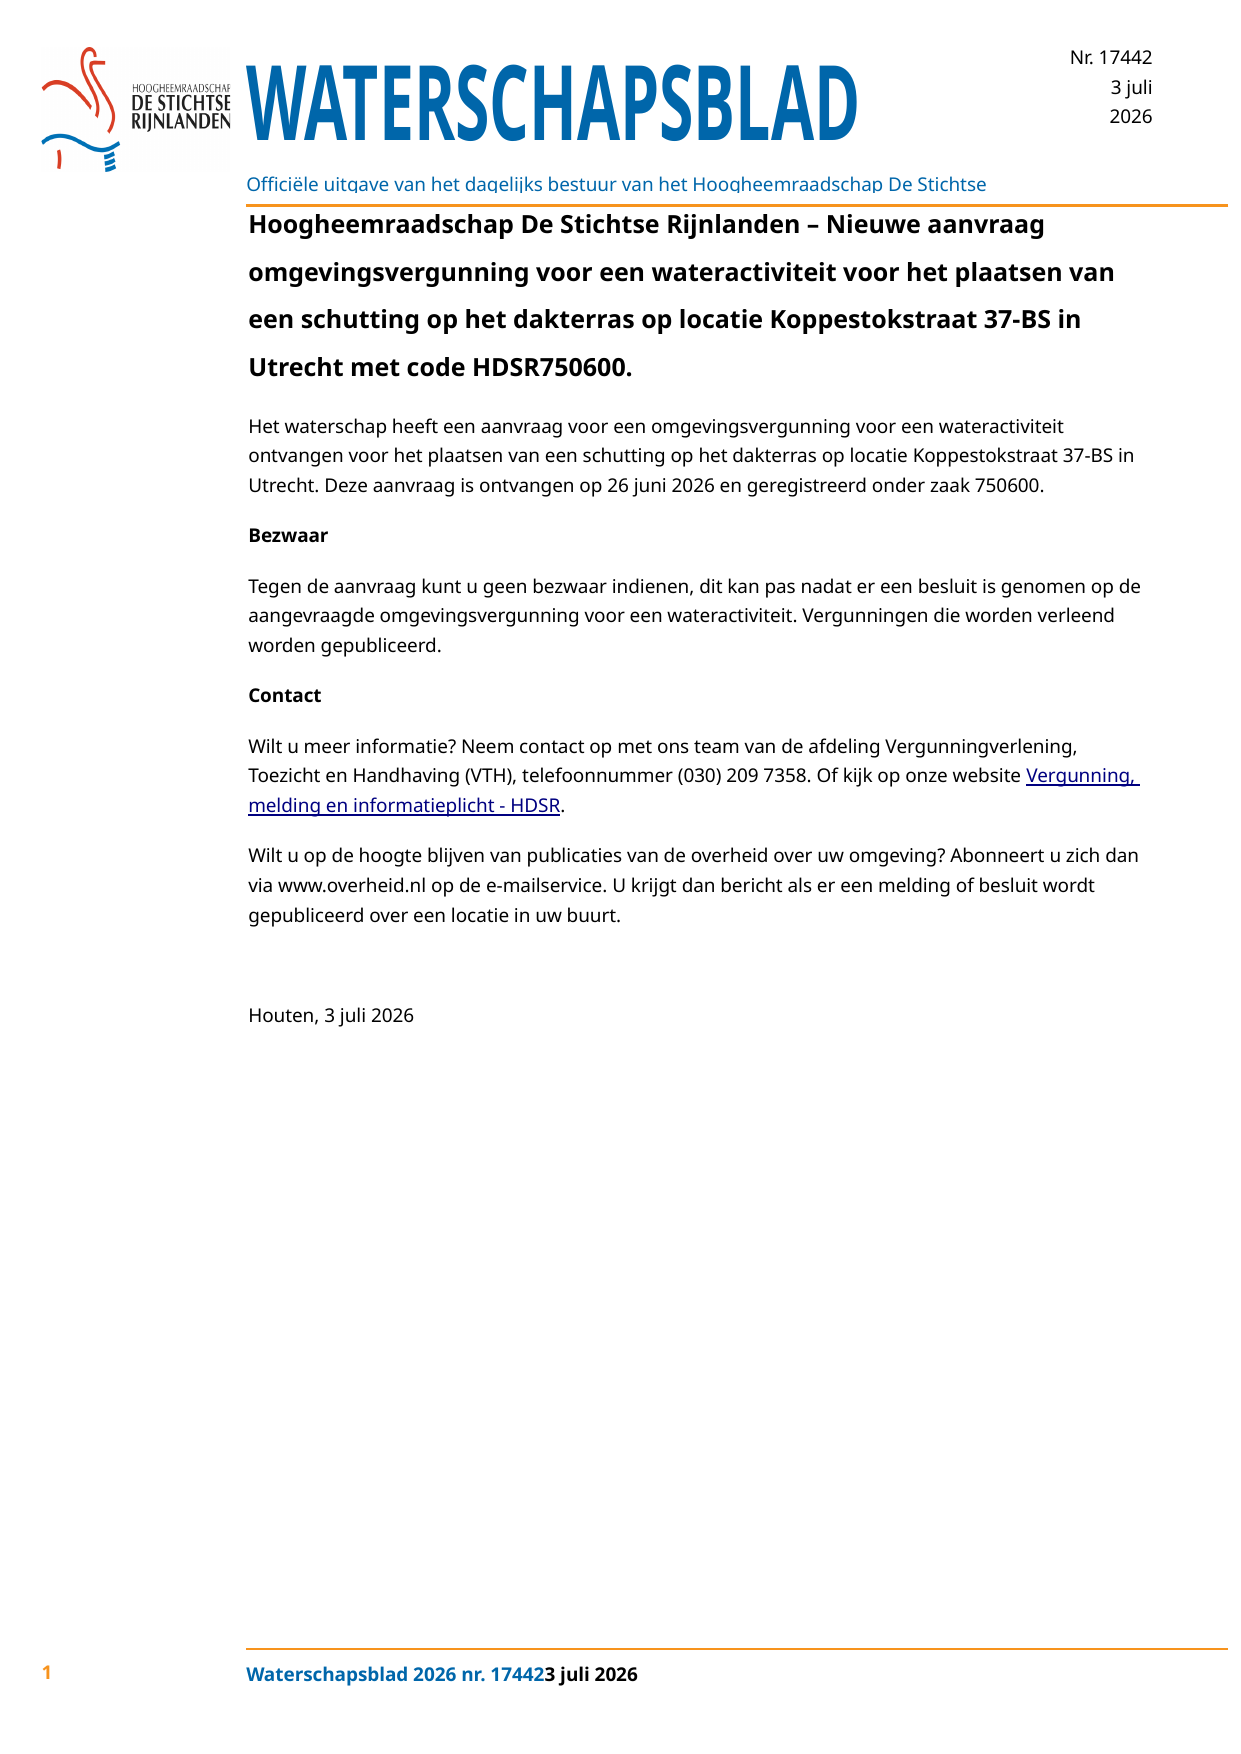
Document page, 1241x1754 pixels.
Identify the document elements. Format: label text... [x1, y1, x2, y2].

text Tegen de aanvraag kunt u geen bezwaar indienen, dit kan pas nadat er een besluit is genomen op de aangevraagde omgevingsvergunning voor een wateractiviteit. Vergunningen die worden verleend worden gepubliceerd. [248, 573, 1152, 658]
text Het waterschap heeft een aanvraag voor een omgevingsvergunning voor een wateractiviteit ontvangen voor het plaatsen van een schutting op het dakterras op locatie Koppestokstraat 37-BS in Utrecht. Deze aanvraag is ontvangen op 26 juni 2026 en geregistreerd onder zaak 750600. [248, 413, 1152, 498]
text Bezwaar [248, 523, 1152, 548]
text Houten, 3 juli 2026 [248, 1003, 1152, 1028]
text Wilt u op de hoogte blijven van publicaties van de overheid over uw omgeving? Abonneert u zich dan via www.overheid.nl op de e-mailservice. U krijgt dan bericht als er een melding of besluit wordt gepubliceerd over een locatie in uw buurt. [248, 843, 1152, 928]
text Contact [248, 683, 1152, 708]
text Wilt u meer informatie? Neem contact op met ons team van de afdeling Vergunningverlening, Toezicht en Handhaving (VTH), telefoonnummer (030) 209 7358. Of kijk op onze website Vergunning, melding en informatieplicht - HDSR. [248, 733, 1152, 818]
text Hoogheemraadschap De Stichtse Rijnlanden – Nieuwe aanvraag omgevingsvergunning voor een wateractiviteit voor het plaatsen van een schutting op het dakterras op locatie Koppestokstraat 37-BS in Utrecht met code HDSR750600. [248, 207, 1152, 384]
picture [41, 47, 231, 172]
